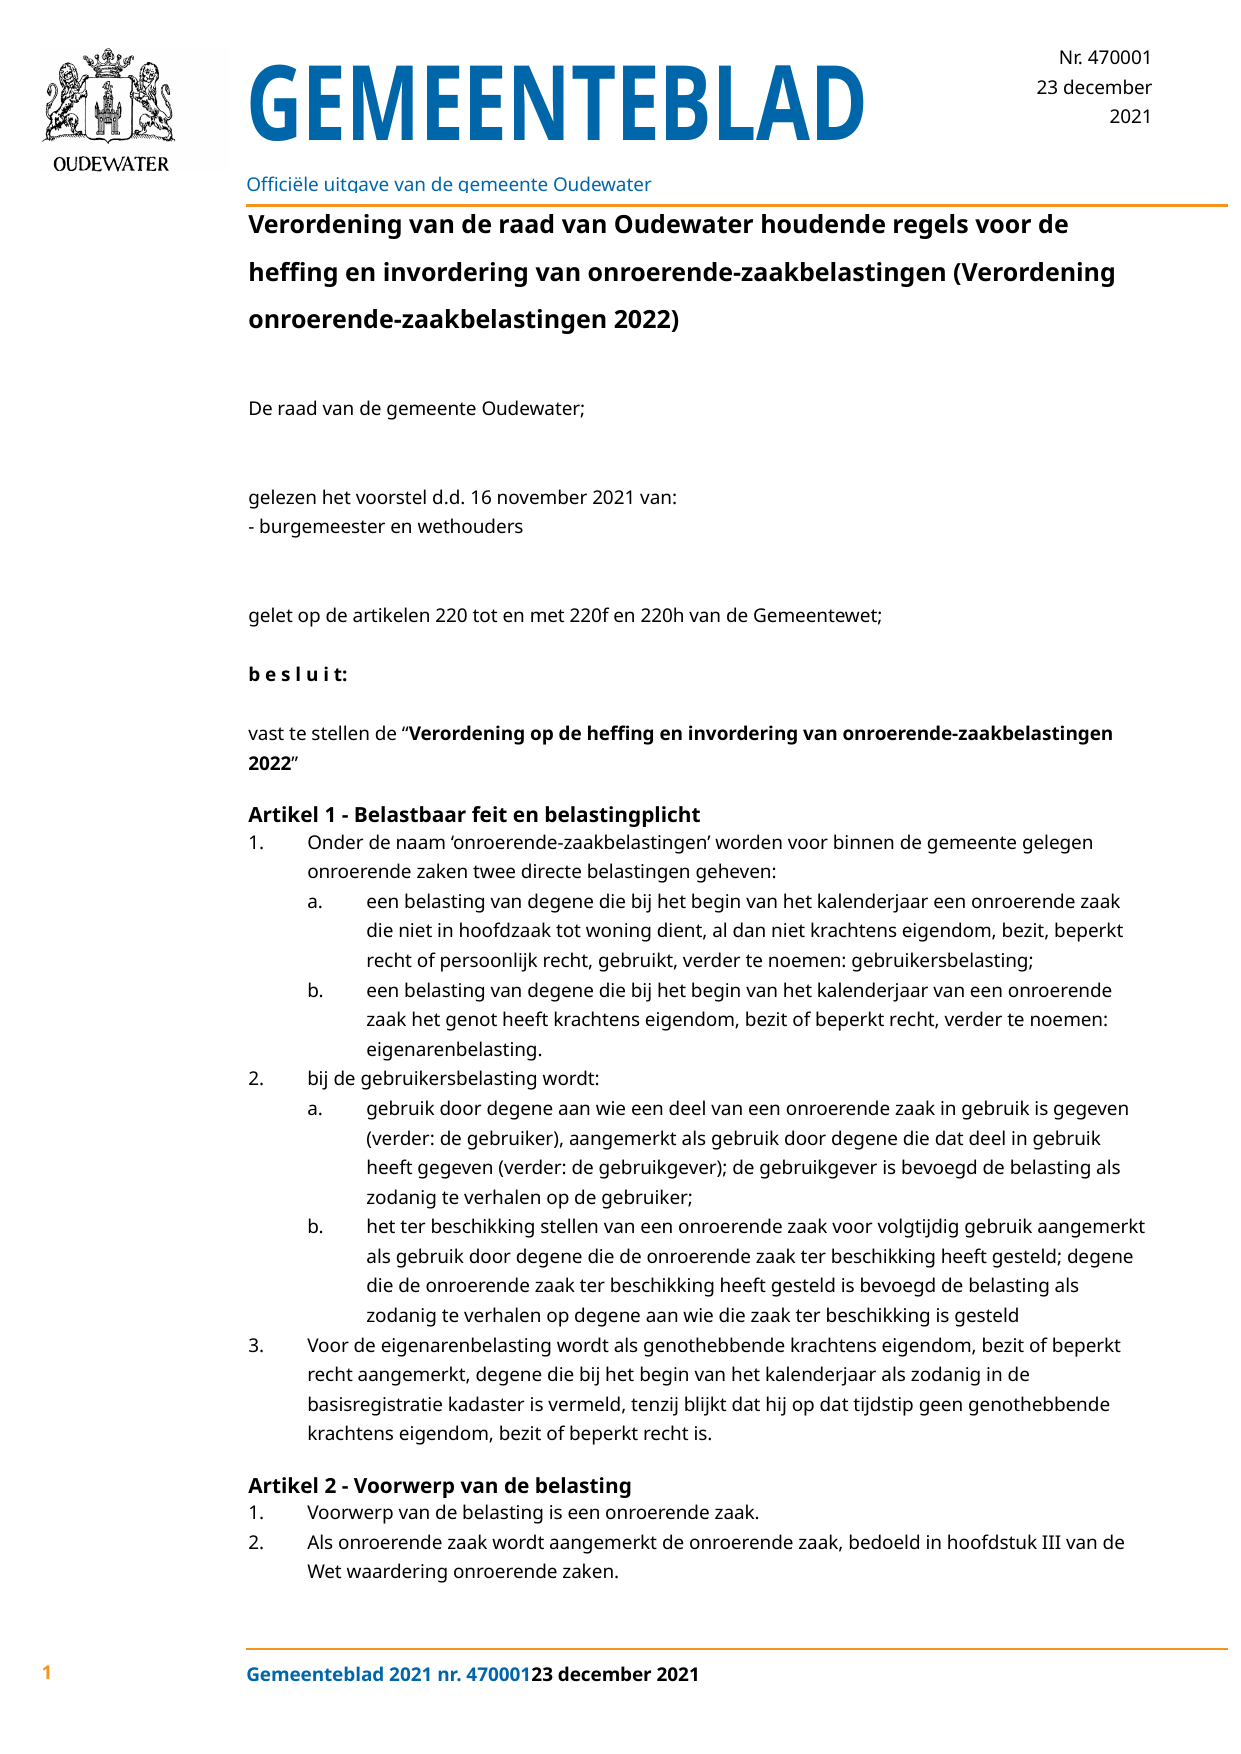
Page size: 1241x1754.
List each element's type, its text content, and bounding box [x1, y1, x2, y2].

list een belasting van degene die bij het begin van het kalenderjaar van een onroerende zaak het genot heeft krachtens eigendom, bezit of beperkt recht, verder te noemen: eigenarenbelasting. [307, 977, 1152, 1062]
picture [41, 47, 231, 172]
list Als onroerende zaak wordt aangemerkt de onroerende zaak, bedoeld in hoofdstuk III van de Wet waardering onroerende zaken. [248, 1529, 1152, 1584]
list Onder de naam ‘onroerende-zaakbelastingen’ worden voor binnen de gemeente gelegen onroerende zaken twee directe belastingen geheven: [248, 829, 1152, 884]
list het ter beschikking stellen van een onroerende zaak voor volgtijdig gebruik aangemerkt als gebruik door degene die de onroerende zaak ter beschikking heeft gesteld; degene die de onroerende zaak ter beschikking heeft gesteld is bevoegd de belasting als zodanig te verhalen op degene aan wie die zaak ter beschikking is gesteld [307, 1213, 1152, 1328]
text vast te stellen de “Verordening op de heffing en invordering van onroerende-zaakbelastingen 2022” [248, 721, 1152, 776]
text Artikel 1 - Belastbaar feit en belastingplicht [248, 801, 1152, 829]
text Artikel 2 - Voorwerp van de belasting [248, 1471, 1152, 1499]
text gelet op de artikelen 220 tot en met 220f en 220h van de Gemeentewet; [248, 602, 1152, 628]
list gebruik door degene aan wie een deel van een onroerende zaak in gebruik is gegeven (verder: de gebruiker), aangemerkt als gebruik door degene die dat deel in gebruik heeft gegeven (verder: de gebruikgever); de gebruikgever is bevoegd de belasting als zodanig te verhalen op de gebruiker; [307, 1095, 1152, 1210]
list bij de gebruikersbelasting wordt: [248, 1066, 1152, 1091]
text gelezen het voorstel d.d. 16 november 2021 van: [248, 484, 1152, 509]
text - burgemeester en wethouders [248, 513, 1152, 539]
list een belasting van degene die bij het begin van het kalenderjaar een onroerende zaak die niet in hoofdzaak tot woning dient, al dan niet krachtens eigendom, bezit, beperkt recht of persoonlijk recht, gebruikt, verder te noemen: gebruikersbelasting; [307, 888, 1152, 973]
text De raad van de gemeente Oudewater; [248, 395, 1152, 421]
text Verordening van de raad van Oudewater houdende regels voor de heffing en invordering van onroerende-zaakbelastingen (Verordening onroerende-zaakbelastingen 2022) [248, 207, 1152, 336]
text b e s l u i t: [248, 661, 1152, 687]
list Voor de eigenarenbelasting wordt als genothebbende krachtens eigendom, bezit of beperkt recht aangemerkt, degene die bij het begin van het kalenderjaar als zodanig in de basisregistratie kadaster is vermeld, tenzij blijkt dat hij op dat tijdstip geen genothebbende krachtens eigendom, bezit of beperkt recht is. [248, 1332, 1152, 1446]
list Voorwerp van de belasting is een onroerende zaak. [248, 1499, 1152, 1525]
